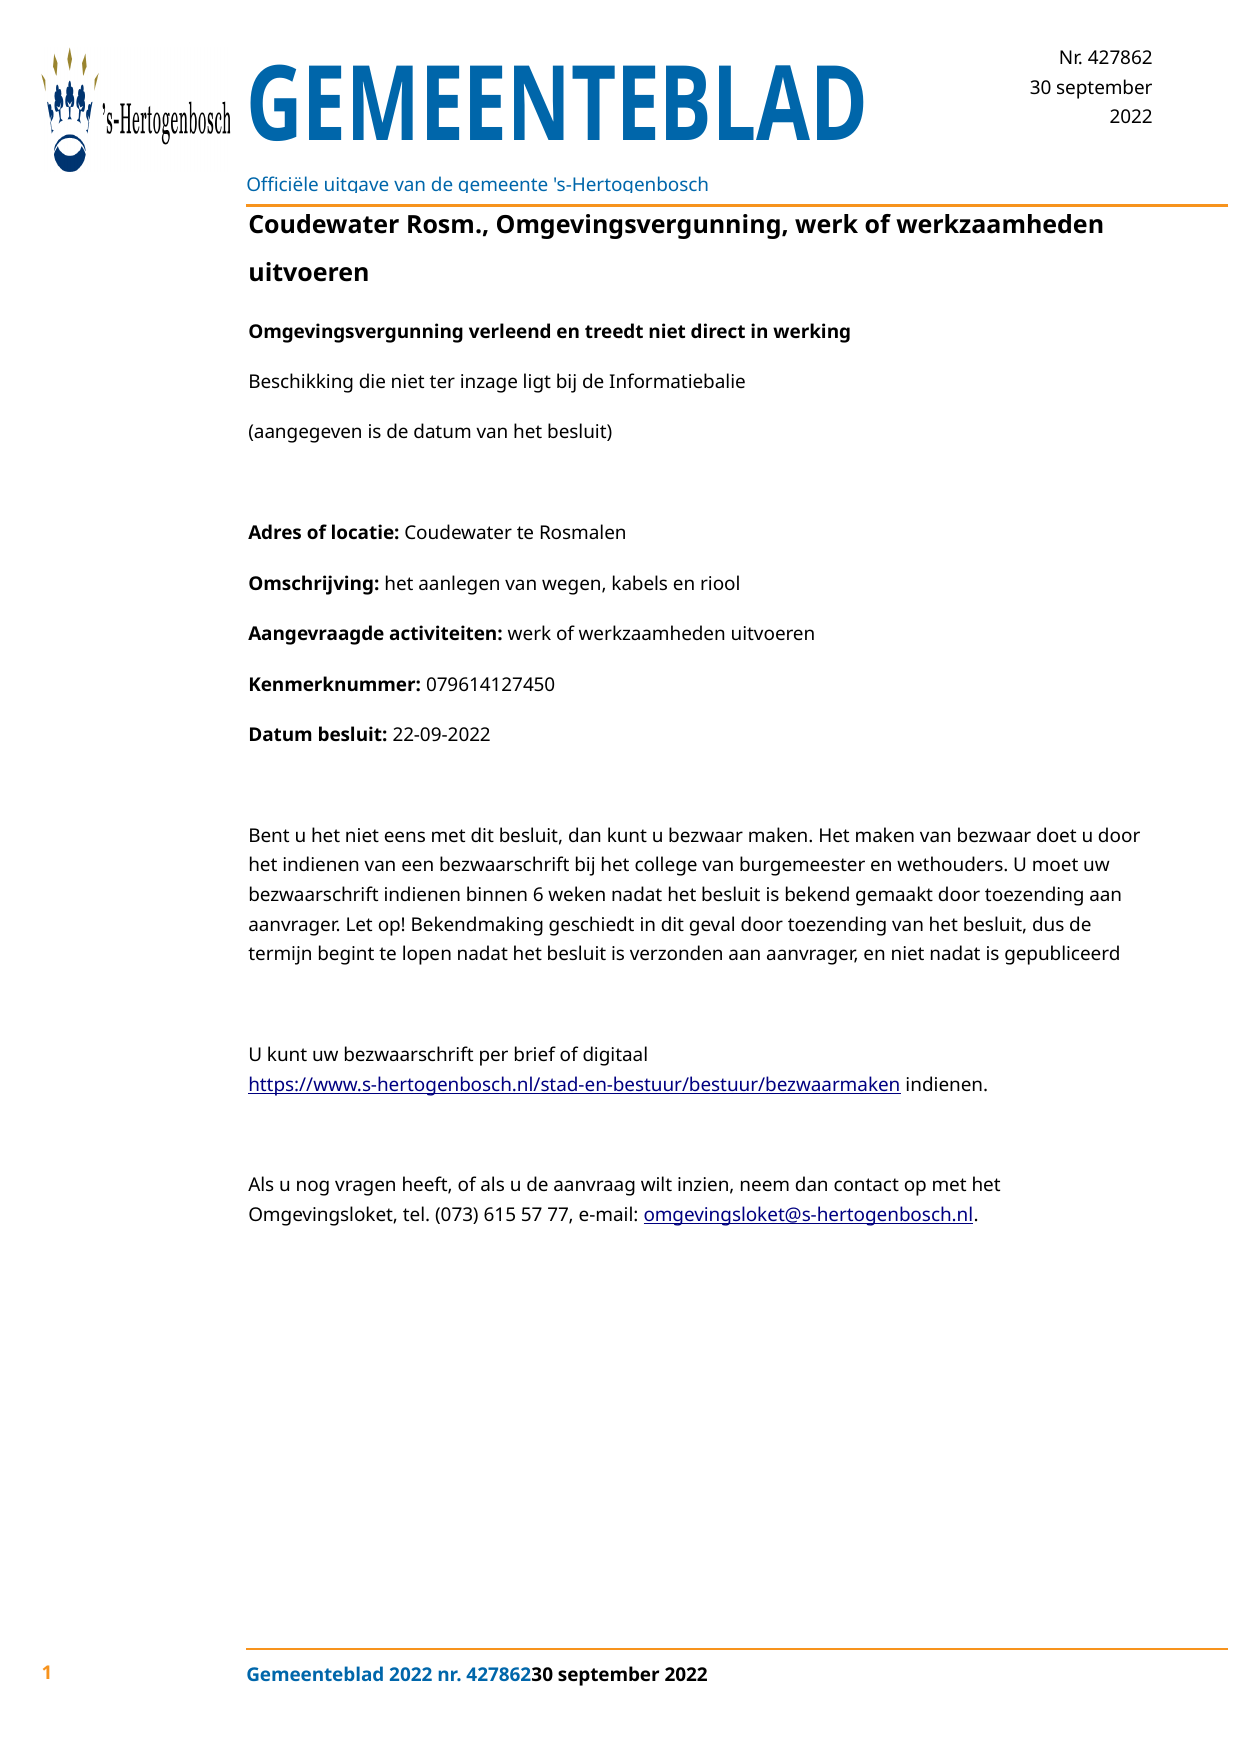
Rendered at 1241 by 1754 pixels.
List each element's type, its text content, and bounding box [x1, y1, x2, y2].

text Adres of locatie: Coudewater te Rosmalen [248, 519, 1152, 545]
text U kunt uw bezwaarschrift per brief of digitaal https://www.s-hertogenbosch.nl/stad-en-bestuur/bestuur/bezwaarmaken indienen. [248, 1041, 1152, 1097]
text Omschrijving: het aanlegen van wegen, kabels en riool [248, 570, 1152, 596]
text Als u nog vragen heeft, of als u de aanvraag wilt inzien, neem dan contact op met het Omgevingsloket, tel. (073) 615 57 77, e-mail: omgevingsloket@s-hertogenbosch.nl. [248, 1172, 1152, 1227]
picture [41, 47, 231, 172]
text Aangevraagde activiteiten: werk of werkzaamheden uitvoeren [248, 620, 1152, 646]
text Omgevingsvergunning verleend en treedt niet direct in werking [248, 318, 1152, 344]
text Coudewater Rosm., Omgevingsvergunning, werk of werkzaamheden uitvoeren [248, 207, 1152, 288]
text Beschikking die niet ter inzage ligt bij de Informatiebalie [248, 368, 1152, 394]
text Bent u het niet eens met dit besluit, dan kunt u bezwaar maken. Het maken van bezwaar doet u door het indienen van een bezwaarschrift bij het college van burgemeester en wethouders. U moet uw bezwaarschrift indienen binnen 6 weken nadat het besluit is bekend gemaakt door toezending aan aanvrager. Let op! Bekendmaking geschiedt in dit geval door toezending van het besluit, dus de termijn begint te lopen nadat het besluit is verzonden aan aanvrager, en niet nadat is gepubliceerd [248, 822, 1152, 966]
text Datum besluit: 22-09-2022 [248, 721, 1152, 747]
text Kenmerknummer: 079614127450 [248, 671, 1152, 697]
text (aangegeven is de datum van het besluit) [248, 419, 1152, 444]
